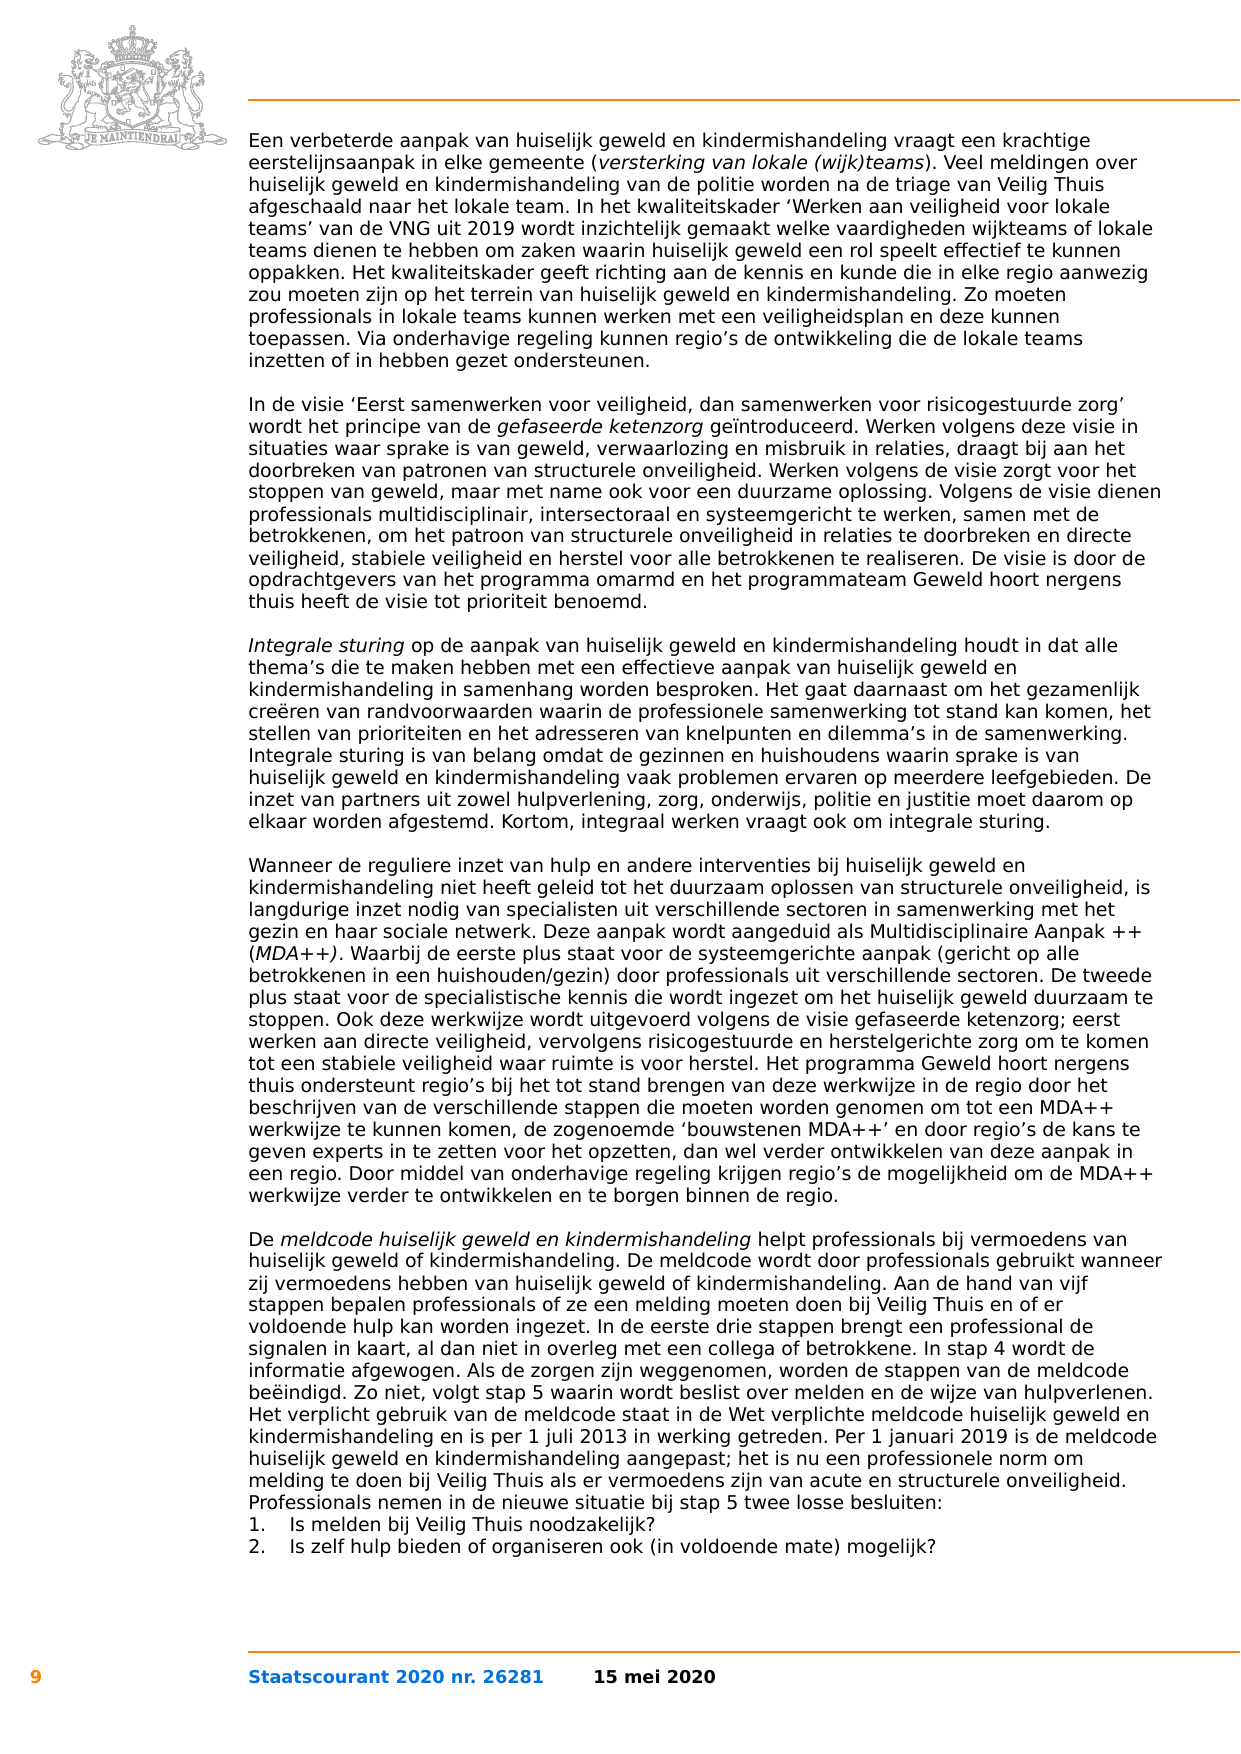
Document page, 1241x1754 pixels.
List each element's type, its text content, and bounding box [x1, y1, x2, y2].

text 1. Is melden bij Veilig Thuis noodzakelijk? [248, 1514, 1163, 1536]
text Wanneer de reguliere inzet van hulp en andere interventies bij huiselijk geweld en kindermishandeling niet heeft geleid tot het duurzaam oplossen van structurele onveiligheid, is langdurige inzet nodig van specialisten uit verschillende sectoren in samenwerking met het gezin en haar sociale netwerk. Deze aanpak wordt aangeduid als Multidisciplinaire Aanpak ++ (MDA++). Waarbij de eerste plus staat voor de systeemgerichte aanpak (gericht op alle betrokkenen in een huishouden/gezin) door professionals uit verschillende sectoren. De tweede plus staat voor de specialistische kennis die wordt ingezet om het huiselijk geweld duurzaam te stoppen. Ook deze werkwijze wordt uitgevoerd volgens de visie gefaseerde ketenzorg; eerst werken aan directe veiligheid, vervolgens risicogestuurde en herstelgerichte zorg om te komen tot een stabiele veiligheid waar ruimte is voor herstel. Het programma Geweld hoort nergens thuis ondersteunt regio’s bij het tot stand brengen van deze werkwijze in de regio door het beschrijven van de verschillende stappen die moeten worden genomen om tot een MDA++ werkwijze te kunnen komen, de zogenoemde ‘bouwstenen MDA++’ en door regio’s de kans te geven experts in te zetten voor het opzetten, dan wel verder ontwikkelen van deze aanpak in een regio. Door middel van onderhavige regeling krijgen regio’s de mogelijkheid om de MDA++ werkwijze verder te ontwikkelen en te borgen binnen de regio. [248, 855, 1163, 1207]
text Integrale sturing op de aanpak van huiselijk geweld en kindermishandeling houdt in dat alle thema’s die te maken hebben met een effectieve aanpak van huiselijk geweld en kindermishandeling in samenhang worden besproken. Het gaat daarnaast om het gezamenlijk creëren van randvoorwaarden waarin de professionele samenwerking tot stand kan komen, het stellen van prioriteiten en het adresseren van knelpunten en dilemma’s in de samenwerking. Integrale sturing is van belang omdat de gezinnen en huishoudens waarin sprake is van huiselijk geweld en kindermishandeling vaak problemen ervaren op meerdere leefgebieden. De inzet van partners uit zowel hulpverlening, zorg, onderwijs, politie en justitie moet daarom op elkaar worden afgestemd. Kortom, integraal werken vraagt ook om integrale sturing. [248, 635, 1163, 833]
picture [38, 25, 227, 150]
text Een verbeterde aanpak van huiselijk geweld en kindermishandeling vraagt een krachtige eerstelijnsaanpak in elke gemeente (versterking van lokale (wijk)teams). Veel meldingen over huiselijk geweld en kindermishandeling van de politie worden na de triage van Veilig Thuis afgeschaald naar het lokale team. In het kwaliteitskader ‘Werken aan veiligheid voor lokale teams’ van de VNG uit 2019 wordt inzichtelijk gemaakt welke vaardigheden wijkteams of lokale teams dienen te hebben om zaken waarin huiselijk geweld een rol speelt effectief te kunnen oppakken. Het kwaliteitskader geeft richting aan de kennis en kunde die in elke regio aanwezig zou moeten zijn op het terrein van huiselijk geweld en kindermishandeling. Zo moeten professionals in lokale teams kunnen werken met een veiligheidsplan en deze kunnen toepassen. Via onderhavige regeling kunnen regio’s de ontwikkeling die de lokale teams inzetten of in hebben gezet ondersteunen. [248, 130, 1163, 372]
text De meldcode huiselijk geweld en kindermishandeling helpt professionals bij vermoedens van huiselijk geweld of kindermishandeling. De meldcode wordt door professionals gebruikt wanneer zij vermoedens hebben van huiselijk geweld of kindermishandeling. Aan de hand van vijf stappen bepalen professionals of ze een melding moeten doen bij Veilig Thuis en of er voldoende hulp kan worden ingezet. In de eerste drie stappen brengt een professional de signalen in kaart, al dan niet in overleg met een collega of betrokkene. In stap 4 wordt de informatie afgewogen. Als de zorgen zijn weggenomen, worden de stappen van de meldcode beëindigd. Zo niet, volgt stap 5 waarin wordt beslist over melden en de wijze van hulpverlenen. Het verplicht gebruik van de meldcode staat in de Wet verplichte meldcode huiselijk geweld en kindermishandeling en is per 1 juli 2013 in werking getreden. Per 1 januari 2019 is de meldcode huiselijk geweld en kindermishandeling aangepast; het is nu een professionele norm om melding te doen bij Veilig Thuis als er vermoedens zijn van acute en structurele onveiligheid. Professionals nemen in de nieuwe situatie bij stap 5 twee losse besluiten: [248, 1228, 1163, 1514]
text In de visie ‘Eerst samenwerken voor veiligheid, dan samenwerken voor risicogestuurde zorg’ wordt het principe van de gefaseerde ketenzorg geïntroduceerd. Werken volgens deze visie in situaties waar sprake is van geweld, verwaarlozing en misbruik in relaties, draagt bij aan het doorbreken van patronen van structurele onveiligheid. Werken volgens de visie zorgt voor het stoppen van geweld, maar met name ook voor een duurzame oplossing. Volgens de visie dienen professionals multidisciplinair, intersectoraal en systeemgericht te werken, samen met de betrokkenen, om het patroon van structurele onveiligheid in relaties te doorbreken en directe veiligheid, stabiele veiligheid en herstel voor alle betrokkenen te realiseren. De visie is door de opdrachtgevers van het programma omarmd en het programmateam Geweld hoort nergens thuis heeft de visie tot prioriteit benoemd. [248, 393, 1163, 613]
text 2. Is zelf hulp bieden of organiseren ook (in voldoende mate) mogelijk? [248, 1536, 1163, 1558]
